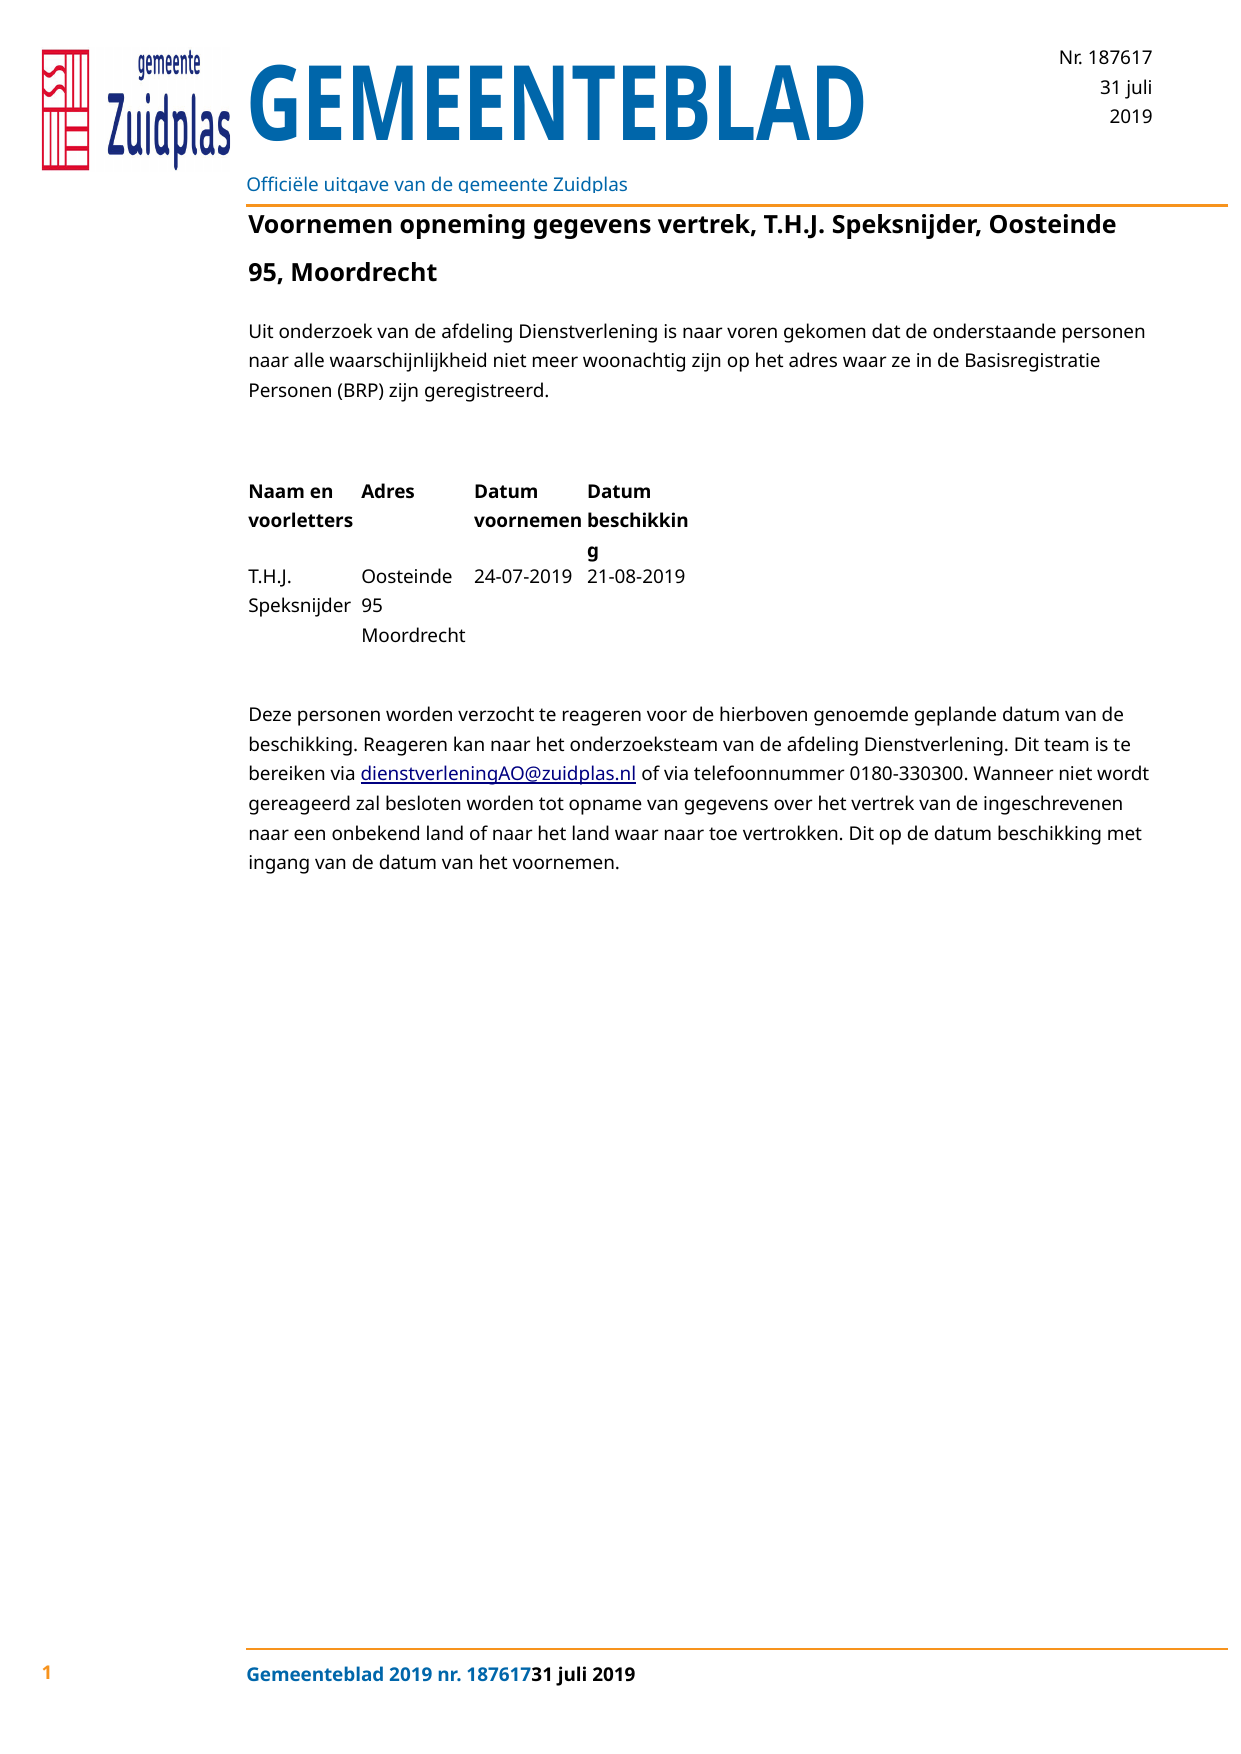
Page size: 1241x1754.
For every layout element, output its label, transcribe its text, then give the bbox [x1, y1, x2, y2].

table_cell 24-07-2019 [474, 563, 587, 648]
table_header Datum beschikking [587, 478, 700, 563]
table_cell Oosteinde 95 Moordrecht [361, 563, 474, 648]
text Uit onderzoek van de afdeling Dienstverlening is naar voren gekomen dat de onderstaande personen naar alle waarschijnlijkheid niet meer woonachtig zijn op het adres waar ze in de Basisregistratie Personen (BRP) zijn geregistreerd. [248, 318, 1152, 403]
text Deze personen worden verzocht te reageren voor de hierboven genoemde geplande datum van de beschikking. Reageren kan naar het onderzoeksteam van de afdeling Dienstverlening. Dit team is te bereiken via dienstverleningAO@zuidplas.nl of via telefoonnummer 0180-330300. Wanneer niet wordt gereageerd zal besloten worden tot opname van gegevens over het vertrek van de ingeschrevenen naar een onbekend land of naar het land waar naar toe vertrokken. Dit op de datum beschikking met ingang van de datum van het voornemen. [248, 701, 1152, 875]
picture [41, 47, 231, 172]
text Voornemen opneming gegevens vertrek, T.H.J. Speksnijder, Oosteinde 95, Moordrecht [248, 207, 1152, 288]
table_cell T.H.J. Speksnijder [248, 563, 361, 648]
table_header Adres [361, 478, 474, 563]
table_header Naam en voorletters [248, 478, 361, 563]
table_header Datum voornemen [474, 478, 587, 563]
table_cell 21-08-2019 [587, 563, 700, 648]
